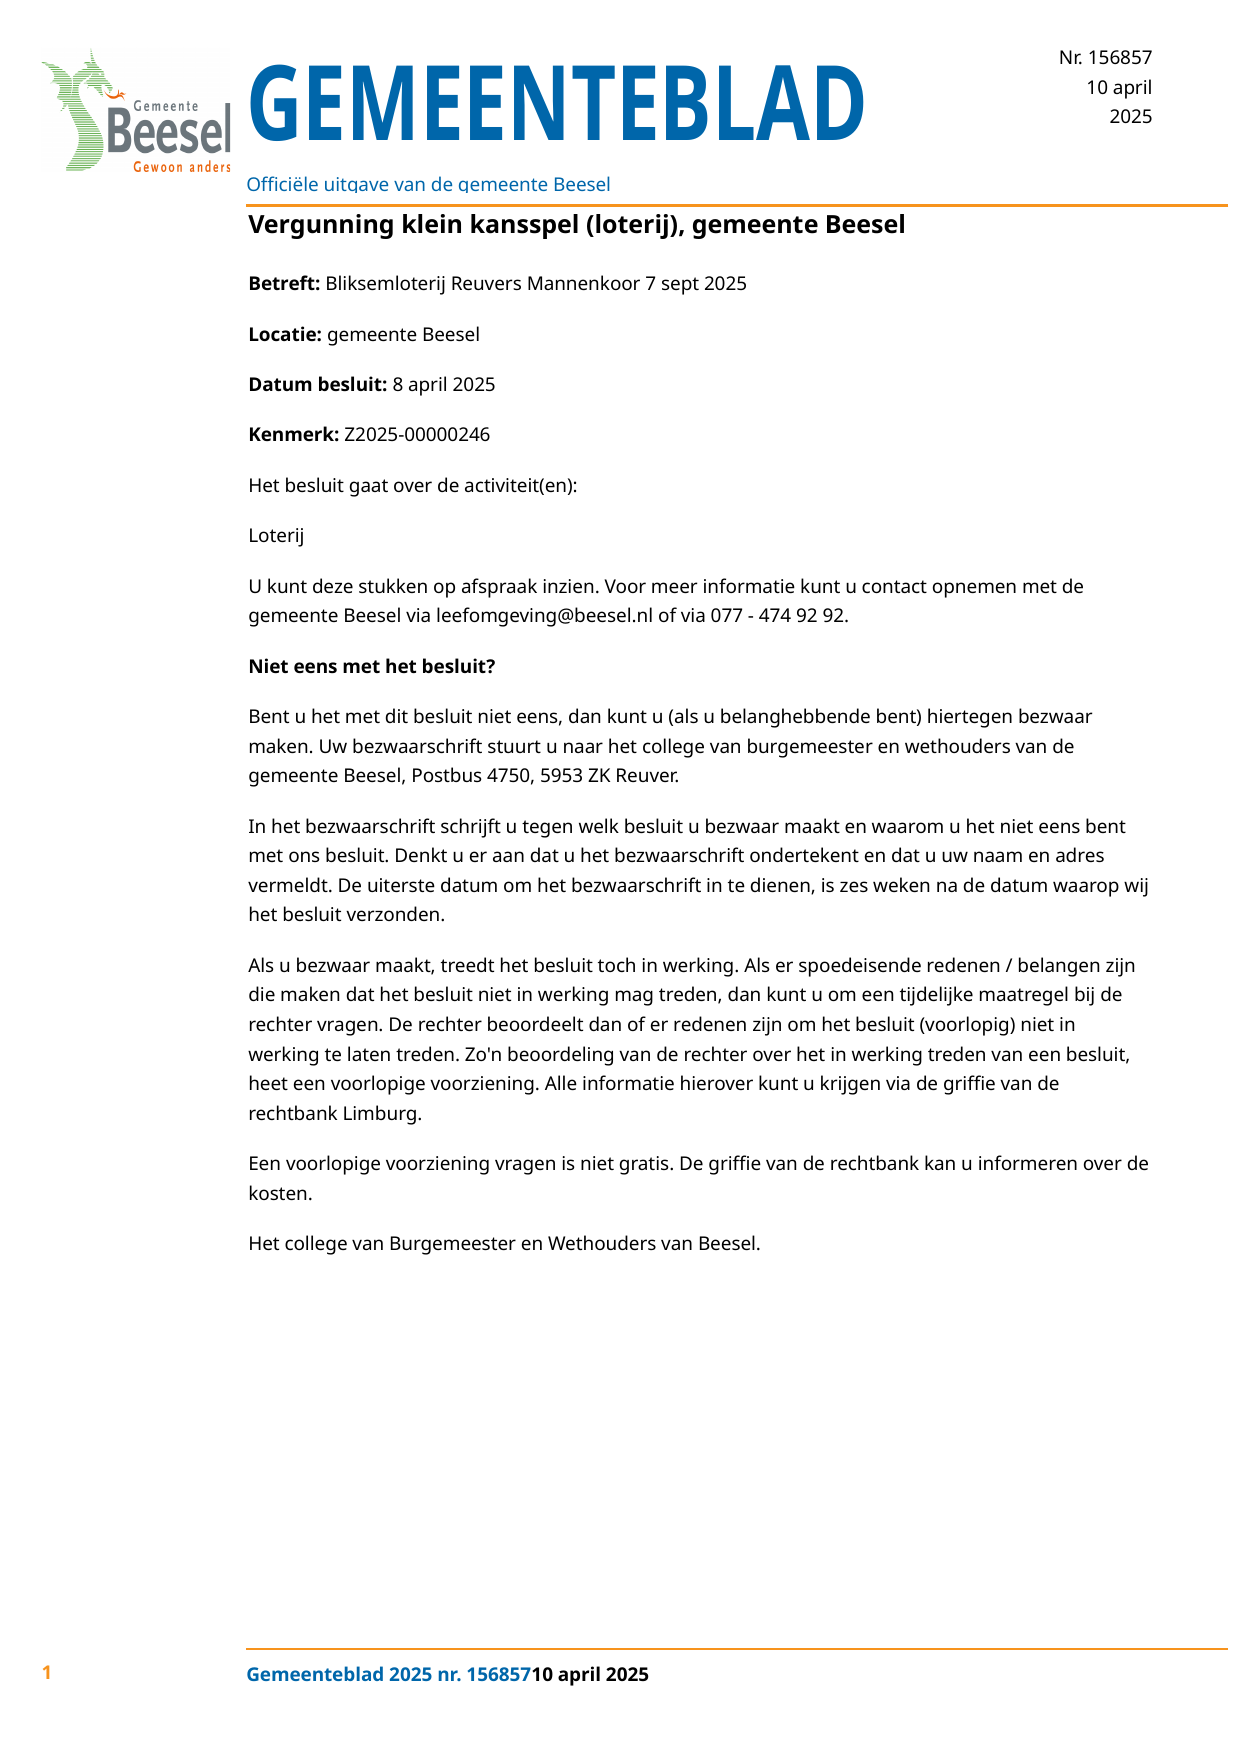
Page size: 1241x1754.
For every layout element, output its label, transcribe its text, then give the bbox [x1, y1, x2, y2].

picture [41, 47, 231, 172]
text Een voorlopige voorziening vragen is niet gratis. De griffie van de rechtbank kan u informeren over de kosten. [248, 1150, 1152, 1206]
text Niet eens met het besluit? [248, 653, 1152, 678]
text Betreft: Bliksemloterij Reuvers Mannenkoor 7 sept 2025 [248, 270, 1152, 296]
text U kunt deze stukken op afspraak inzien. Voor meer informatie kunt u contact opnemen met de gemeente Beesel via leefomgeving@beesel.nl of via 077 - 474 92 92. [248, 573, 1152, 628]
text Het college van Burgemeester en Wethouders van Beesel. [248, 1230, 1152, 1256]
text In het bezwaarschrift schrijft u tegen welk besluit u bezwaar maakt en waarom u het niet eens bent met ons besluit. Denkt u er aan dat u het bezwaarschrift ondertekent en dat u uw naam en adres vermeldt. De uiterste datum om het bezwaarschrift in te dienen, is zes weken na de datum waarop wij het besluit verzonden. [248, 813, 1152, 927]
text Locatie: gemeente Beesel [248, 321, 1152, 346]
text Bent u het met dit besluit niet eens, dan kunt u (als u belanghebbende bent) hiertegen bezwaar maken. Uw bezwaarschrift stuurt u naar het college van burgemeester en wethouders van de gemeente Beesel, Postbus 4750, 5953 ZK Reuver. [248, 703, 1152, 788]
text Vergunning klein kansspel (loterij), gemeente Beesel [248, 207, 1152, 241]
text Loterij [248, 522, 1152, 548]
text Als u bezwaar maakt, treedt het besluit toch in werking. Als er spoedeisende redenen / belangen zijn die maken dat het besluit niet in werking mag treden, dan kunt u om een tijdelijke maatregel bij de rechter vragen. De rechter beoordeelt dan of er redenen zijn om het besluit (voorlopig) niet in werking te laten treden. Zo'n beoordeling van de rechter over het in werking treden van een besluit, heet een voorlopige voorziening. Alle informatie hierover kunt u krijgen via de griffie van de rechtbank Limburg. [248, 952, 1152, 1126]
text Datum besluit: 8 april 2025 [248, 371, 1152, 397]
text Het besluit gaat over de activiteit(en): [248, 472, 1152, 498]
text Kenmerk: Z2025-00000246 [248, 422, 1152, 447]
